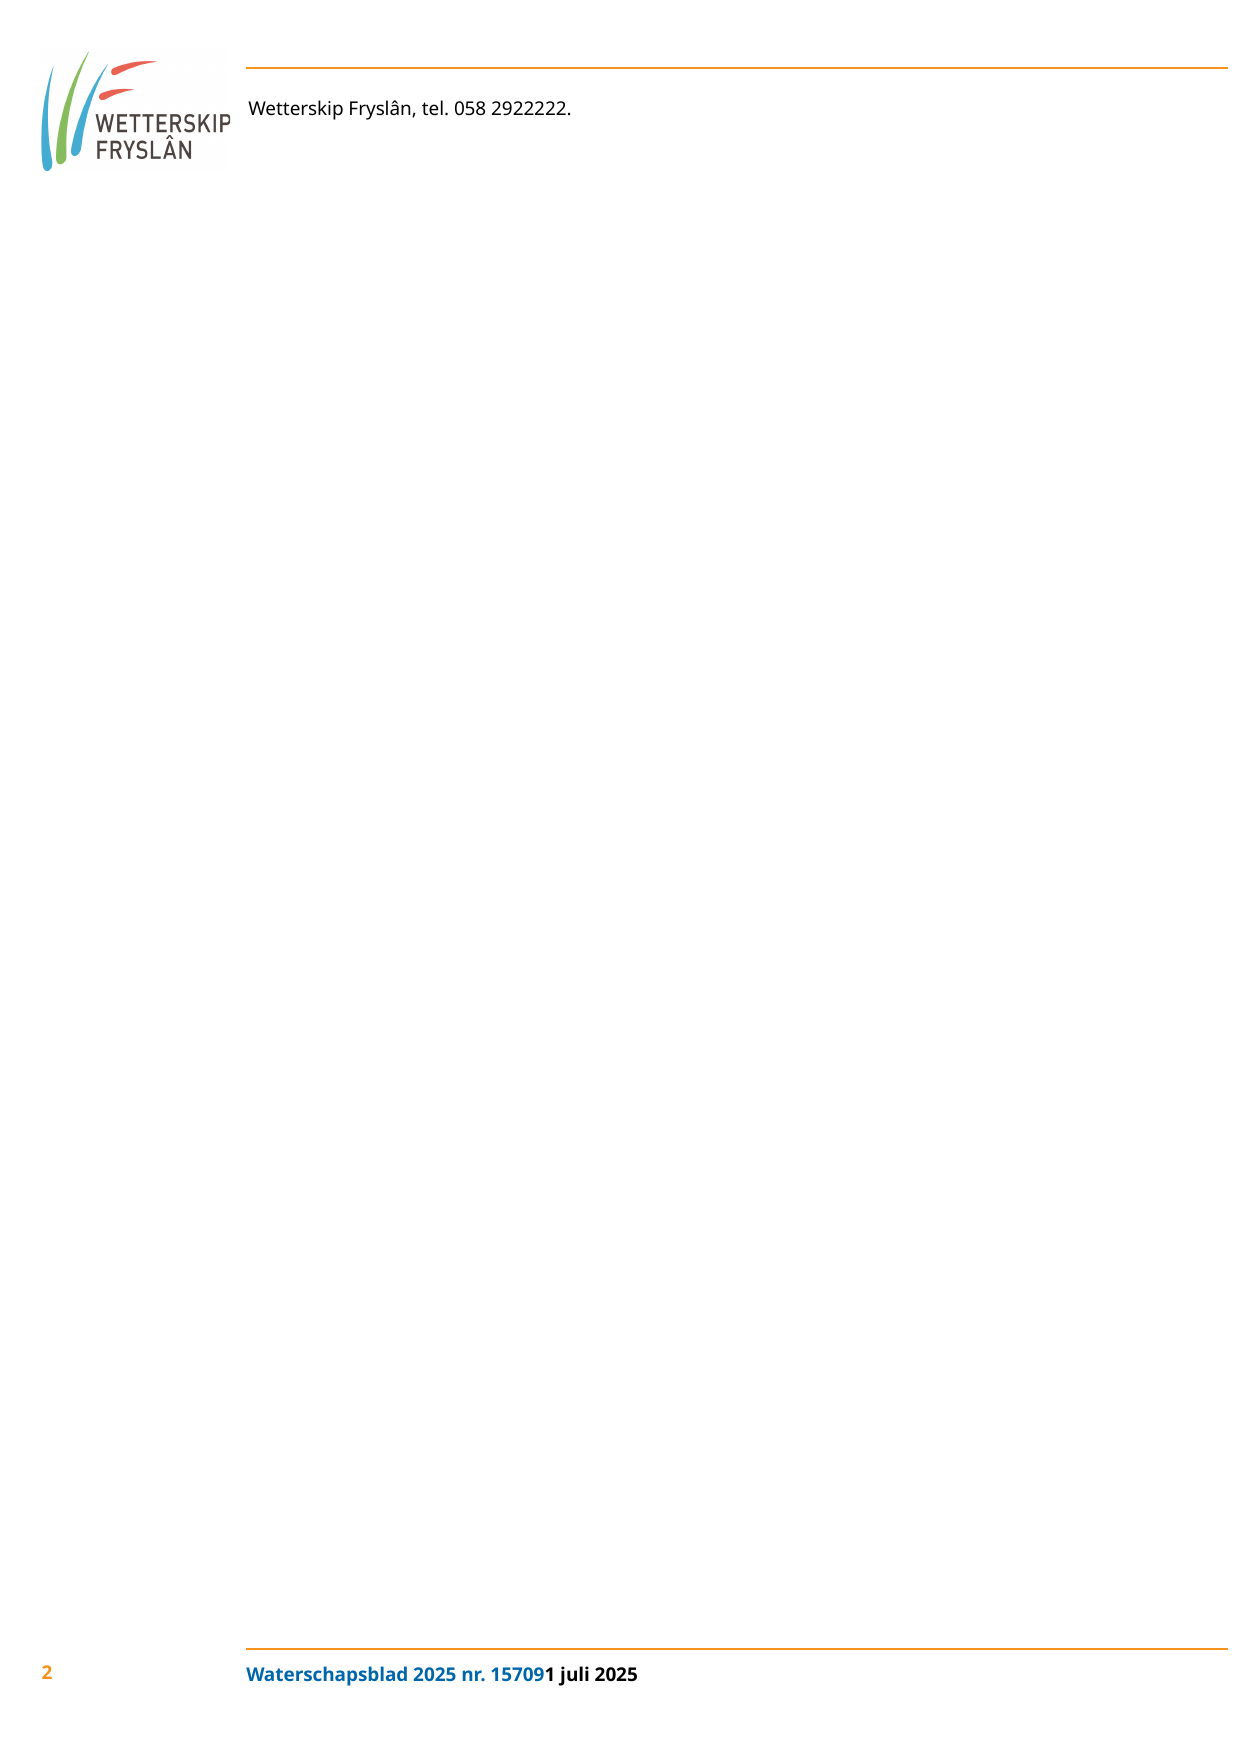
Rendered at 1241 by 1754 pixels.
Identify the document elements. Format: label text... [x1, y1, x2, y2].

picture [41, 47, 231, 172]
text Wetterskip Fryslân, tel. 058 2922222. [248, 95, 1152, 121]
